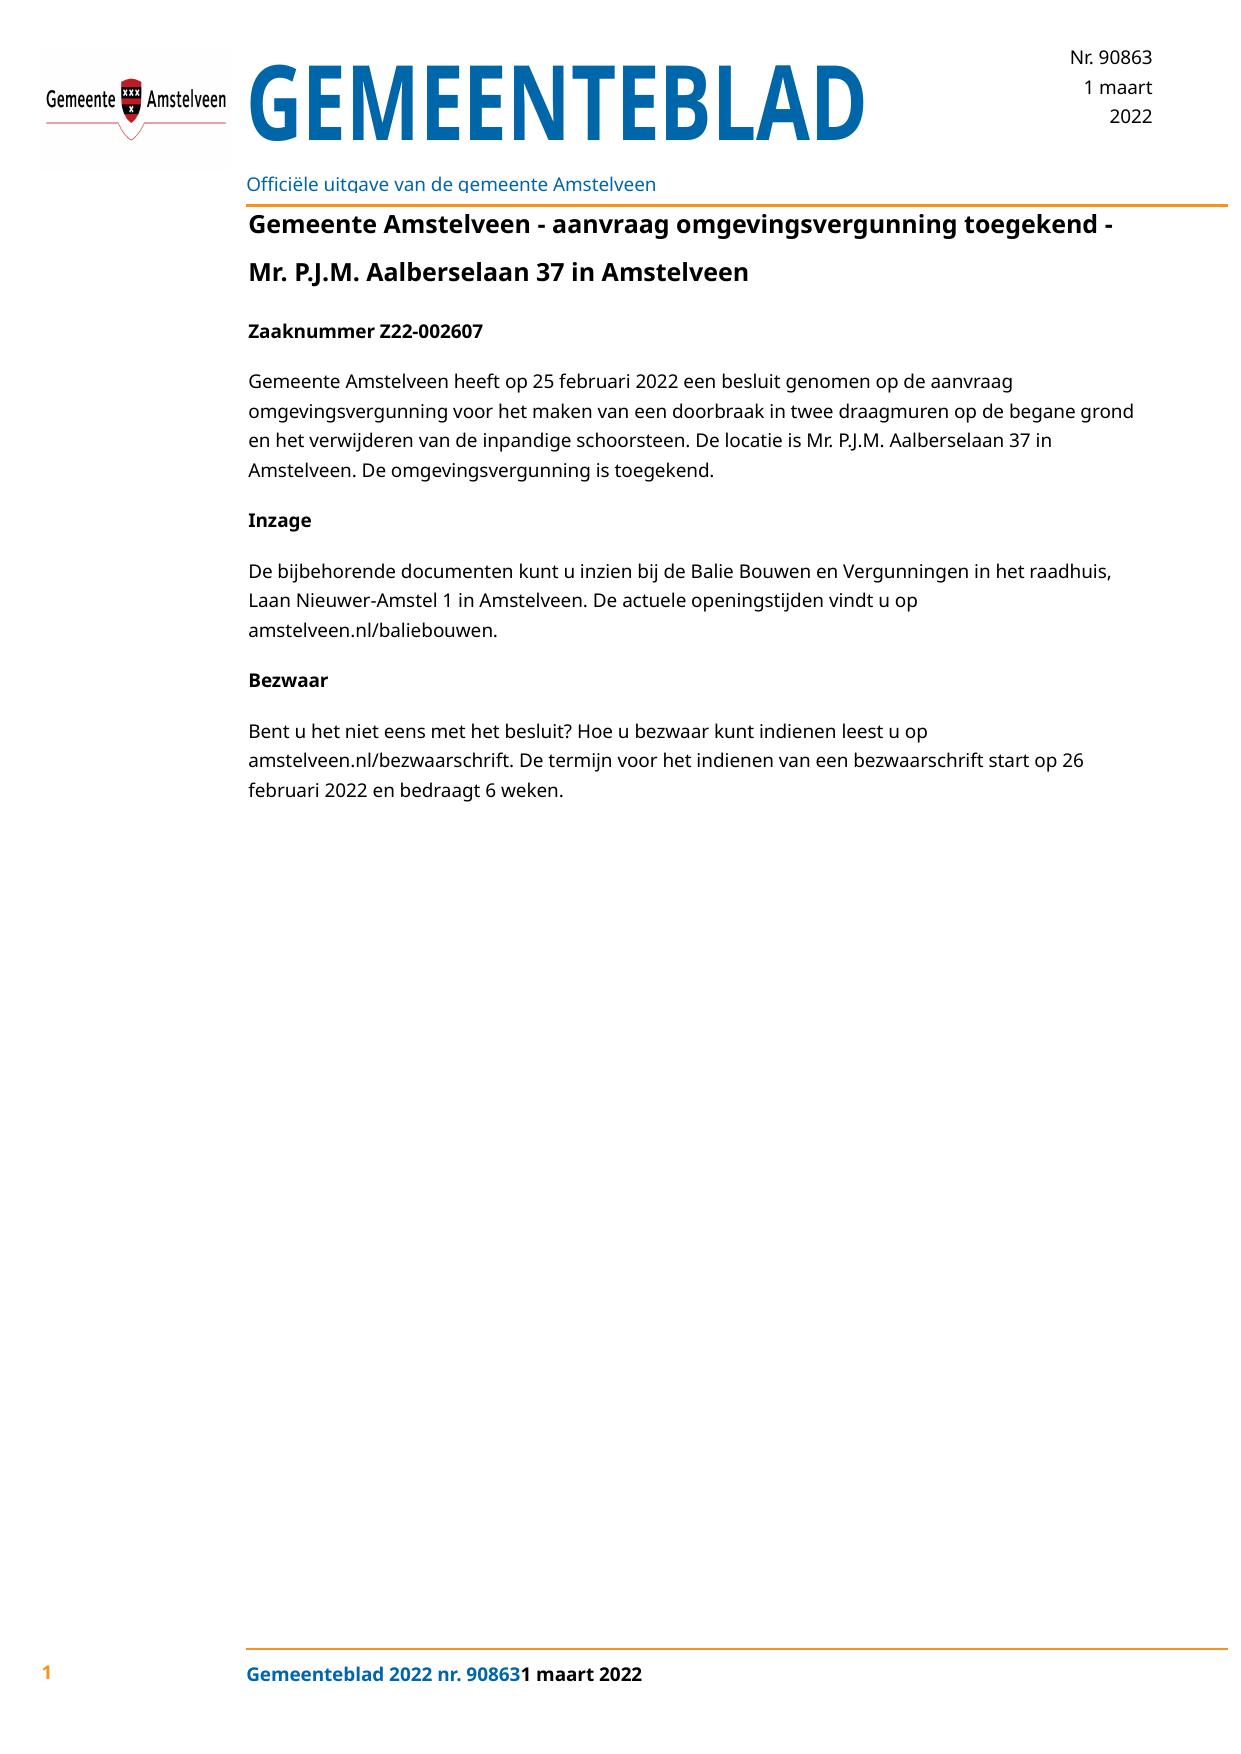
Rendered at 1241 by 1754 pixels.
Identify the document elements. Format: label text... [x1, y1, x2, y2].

text Inzage [248, 507, 1152, 533]
text Bezwaar [248, 667, 1152, 693]
text Bent u het niet eens met het besluit? Hoe u bezwaar kunt indienen leest u op amstelveen.nl/bezwaarschrift. De termijn voor het indienen van een bezwaarschrift start op 26 februari 2022 en bedraagt 6 weken. [248, 718, 1152, 803]
text Zaaknummer Z22-002607 [248, 318, 1152, 344]
text Gemeente Amstelveen heeft op 25 februari 2022 een besluit genomen op de aanvraag omgevingsvergunning voor het maken van een doorbraak in twee draagmuren op de begane grond en het verwijderen van de inpandige schoorsteen. De locatie is Mr. P.J.M. Aalberselaan 37 in Amstelveen. De omgevingsvergunning is toegekend. [248, 368, 1152, 483]
text De bijbehorende documenten kunt u inzien bij de Balie Bouwen en Vergunningen in het raadhuis, Laan Nieuwer-Amstel 1 in Amstelveen. De actuele openingstijden vindt u op amstelveen.nl/baliebouwen. [248, 558, 1152, 643]
picture [41, 47, 231, 172]
text Gemeente Amstelveen - aanvraag omgevingsvergunning toegekend - Mr. P.J.M. Aalberselaan 37 in Amstelveen [248, 207, 1152, 288]
